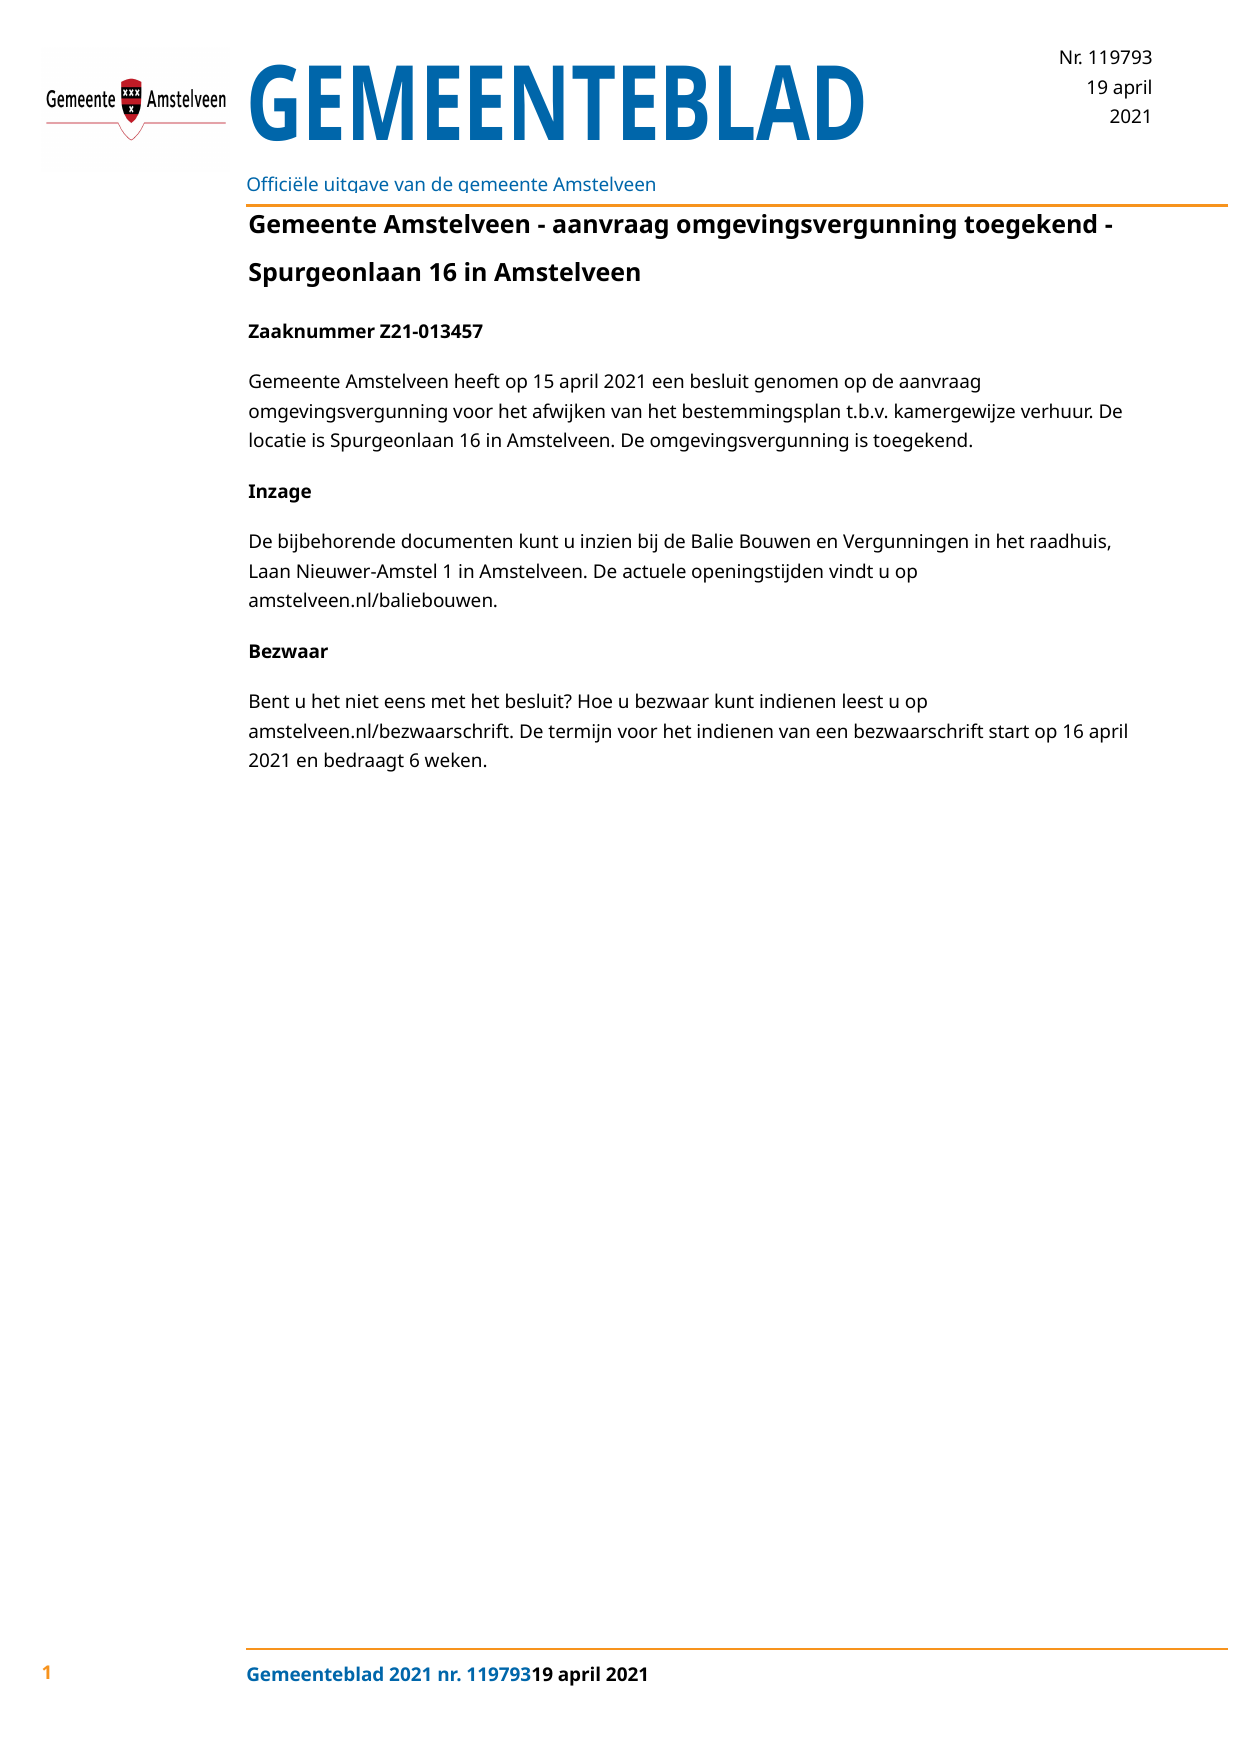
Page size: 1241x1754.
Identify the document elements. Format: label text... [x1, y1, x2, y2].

text Gemeente Amstelveen - aanvraag omgevingsvergunning toegekend - Spurgeonlaan 16 in Amstelveen [248, 207, 1152, 288]
text Bezwaar [248, 638, 1152, 664]
text De bijbehorende documenten kunt u inzien bij de Balie Bouwen en Vergunningen in het raadhuis, Laan Nieuwer-Amstel 1 in Amstelveen. De actuele openingstijden vindt u op amstelveen.nl/baliebouwen. [248, 528, 1152, 613]
text Gemeente Amstelveen heeft op 15 april 2021 een besluit genomen op de aanvraag omgevingsvergunning voor het afwijken van het bestemmingsplan t.b.v. kamergewijze verhuur. De locatie is Spurgeonlaan 16 in Amstelveen. De omgevingsvergunning is toegekend. [248, 368, 1152, 453]
picture [41, 47, 231, 172]
text Inzage [248, 478, 1152, 504]
text Bent u het niet eens met het besluit? Hoe u bezwaar kunt indienen leest u op amstelveen.nl/bezwaarschrift. De termijn voor het indienen van een bezwaarschrift start op 16 april 2021 en bedraagt 6 weken. [248, 688, 1152, 773]
text Zaaknummer Z21-013457 [248, 318, 1152, 344]
